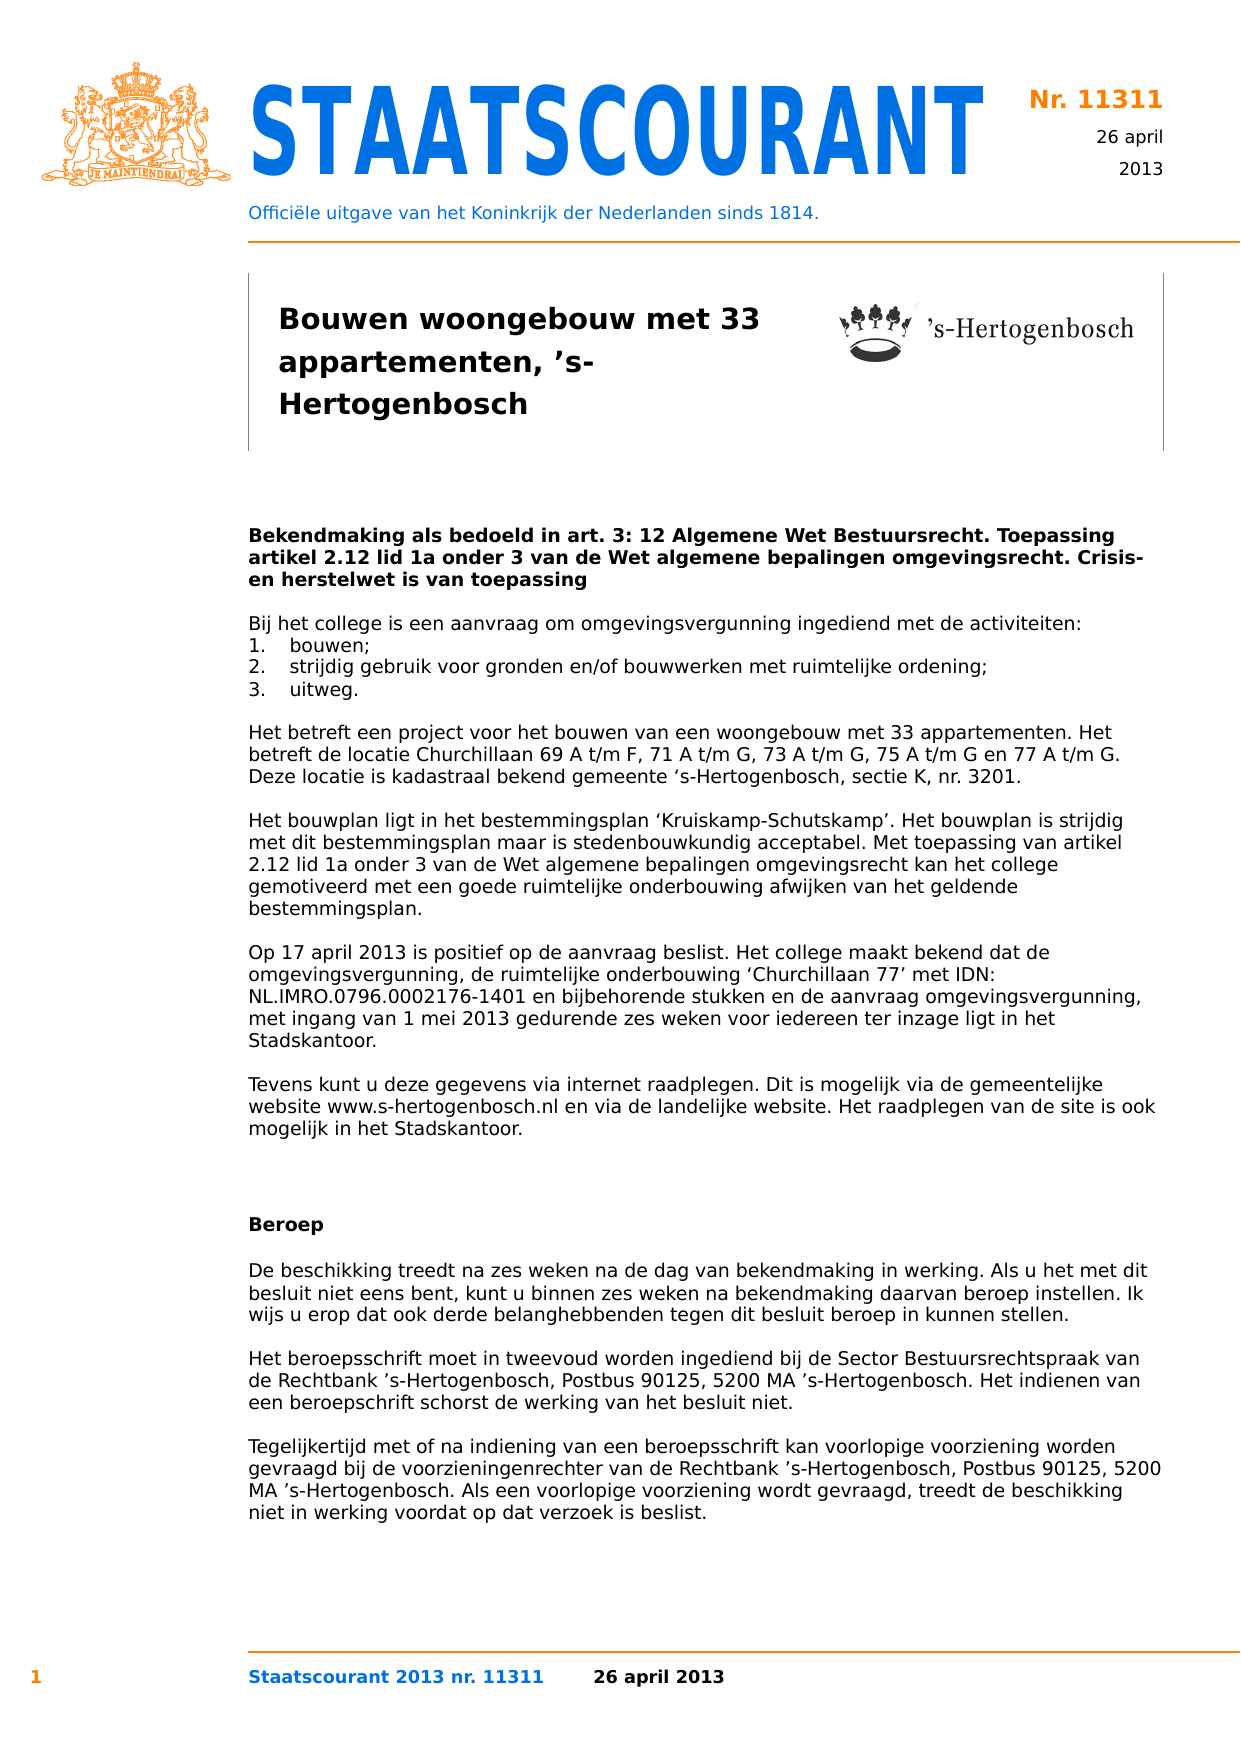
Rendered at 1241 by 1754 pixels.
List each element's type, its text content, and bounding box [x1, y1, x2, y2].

text Bij het college is een aanvraag om omgevingsvergunning ingediend met de activiteiten: [248, 612, 1163, 634]
table_header [25, 62, 248, 241]
text NL.IMRO.0796.0002176-1401 en bijbehorende stukken en de aanvraag omgevingsvergunning, met ingang van 1 mei 2013 gedurende zes weken voor iedereen ter inzage ligt in het Stadskantoor. [248, 986, 1163, 1052]
table_header Nr. 11311 [998, 62, 1240, 121]
text 1. bouwen; [248, 634, 1163, 656]
text 2. strijdig gebruik voor gronden en/of bouwwerken met ruimtelijke ordening; [248, 656, 1163, 678]
text Het betreft een project voor het bouwen van een woongebouw met 33 appartementen. Het betreft de locatie Churchillaan 69 A t/m F, 71 A t/m G, 73 A t/m G, 75 A t/m G en 77 A t/m G. Deze locatie is kadastraal bekend gemeente ‘s-Hertogenbosch, sectie K, nr. 3201. [248, 722, 1163, 788]
text Op 17 april 2013 is positief op de aanvraag beslist. Het college maakt bekend dat de omgevingsvergunning, de ruimtelijke onderbouwing ‘Churchillaan 77’ met IDN: [248, 942, 1163, 986]
subtitle Bouwen woongebouw met 33 appartementen, ’s-Hertogenbosch [249, 273, 1163, 451]
picture [41, 62, 231, 186]
subtitle Beroep [248, 1213, 1163, 1235]
text Tegelijkertijd met of na indiening van een beroepsschrift kan voorlopige voorziening worden gevraagd bij de voorzieningenrechter van de Rechtbank ’s-Hertogenbosch, Postbus 90125, 5200 MA ’s-Hertogenbosch. Als een voorlopige voorziening wordt gevraagd, treedt de beschikking niet in werking voordat op dat verzoek is beslist. [248, 1436, 1163, 1524]
text Tevens kunt u deze gegevens via internet raadplegen. Dit is mogelijk via de gemeentelijke website www.s-hertogenbosch.nl en via de landelijke website. Het raadplegen van de site is ook mogelijk in het Stadskantoor. [248, 1074, 1163, 1139]
table_cell 2013 [998, 153, 1240, 203]
text Het bouwplan ligt in het bestemmingsplan ‘Kruiskamp-Schutskamp’. Het bouwplan is strijdig met dit bestemmingsplan maar is stedenbouwkundig acceptabel. Met toepassing van artikel 2.12 lid 1a onder 3 van de Wet algemene bepalingen omgevingsrecht kan het college gemotiveerd met een goede ruimtelijke onderbouwing afwijken van het geldende bestemmingsplan. [248, 810, 1163, 920]
table_cell Officiële uitgave van het Koninkrijk der Nederlanden sinds 1814. [248, 203, 1240, 241]
text Het beroepsschrift moet in tweevoud worden ingediend bij de Sector Bestuursrechtspraak van de Rechtbank ’s-Hertogenbosch, Postbus 90125, 5200 MA ’s-Hertogenbosch. Het indienen van een beroepschrift schorst de werking van het besluit niet. [248, 1348, 1163, 1414]
table_cell 26 april [998, 121, 1240, 153]
text De beschikking treedt na zes weken na de dag van bekendmaking in werking. Als u het met dit besluit niet eens bent, kunt u binnen zes weken na bekendmaking daarvan beroep instellen. Ik wijs u erop dat ook derde belanghebbenden tegen dit besluit beroep in kunnen stellen. [248, 1260, 1163, 1326]
text Bekendmaking als bedoeld in art. 3: 12 Algemene Wet Bestuursrecht. Toepassing artikel 2.12 lid 1a onder 3 van de Wet algemene bepalingen omgevingsrecht. Crisis- en herstelwet is van toepassing [248, 525, 1163, 591]
picture [838, 302, 1134, 362]
text 3. uitweg. [248, 678, 1163, 700]
table_header STAATSCOURANT [248, 62, 998, 203]
